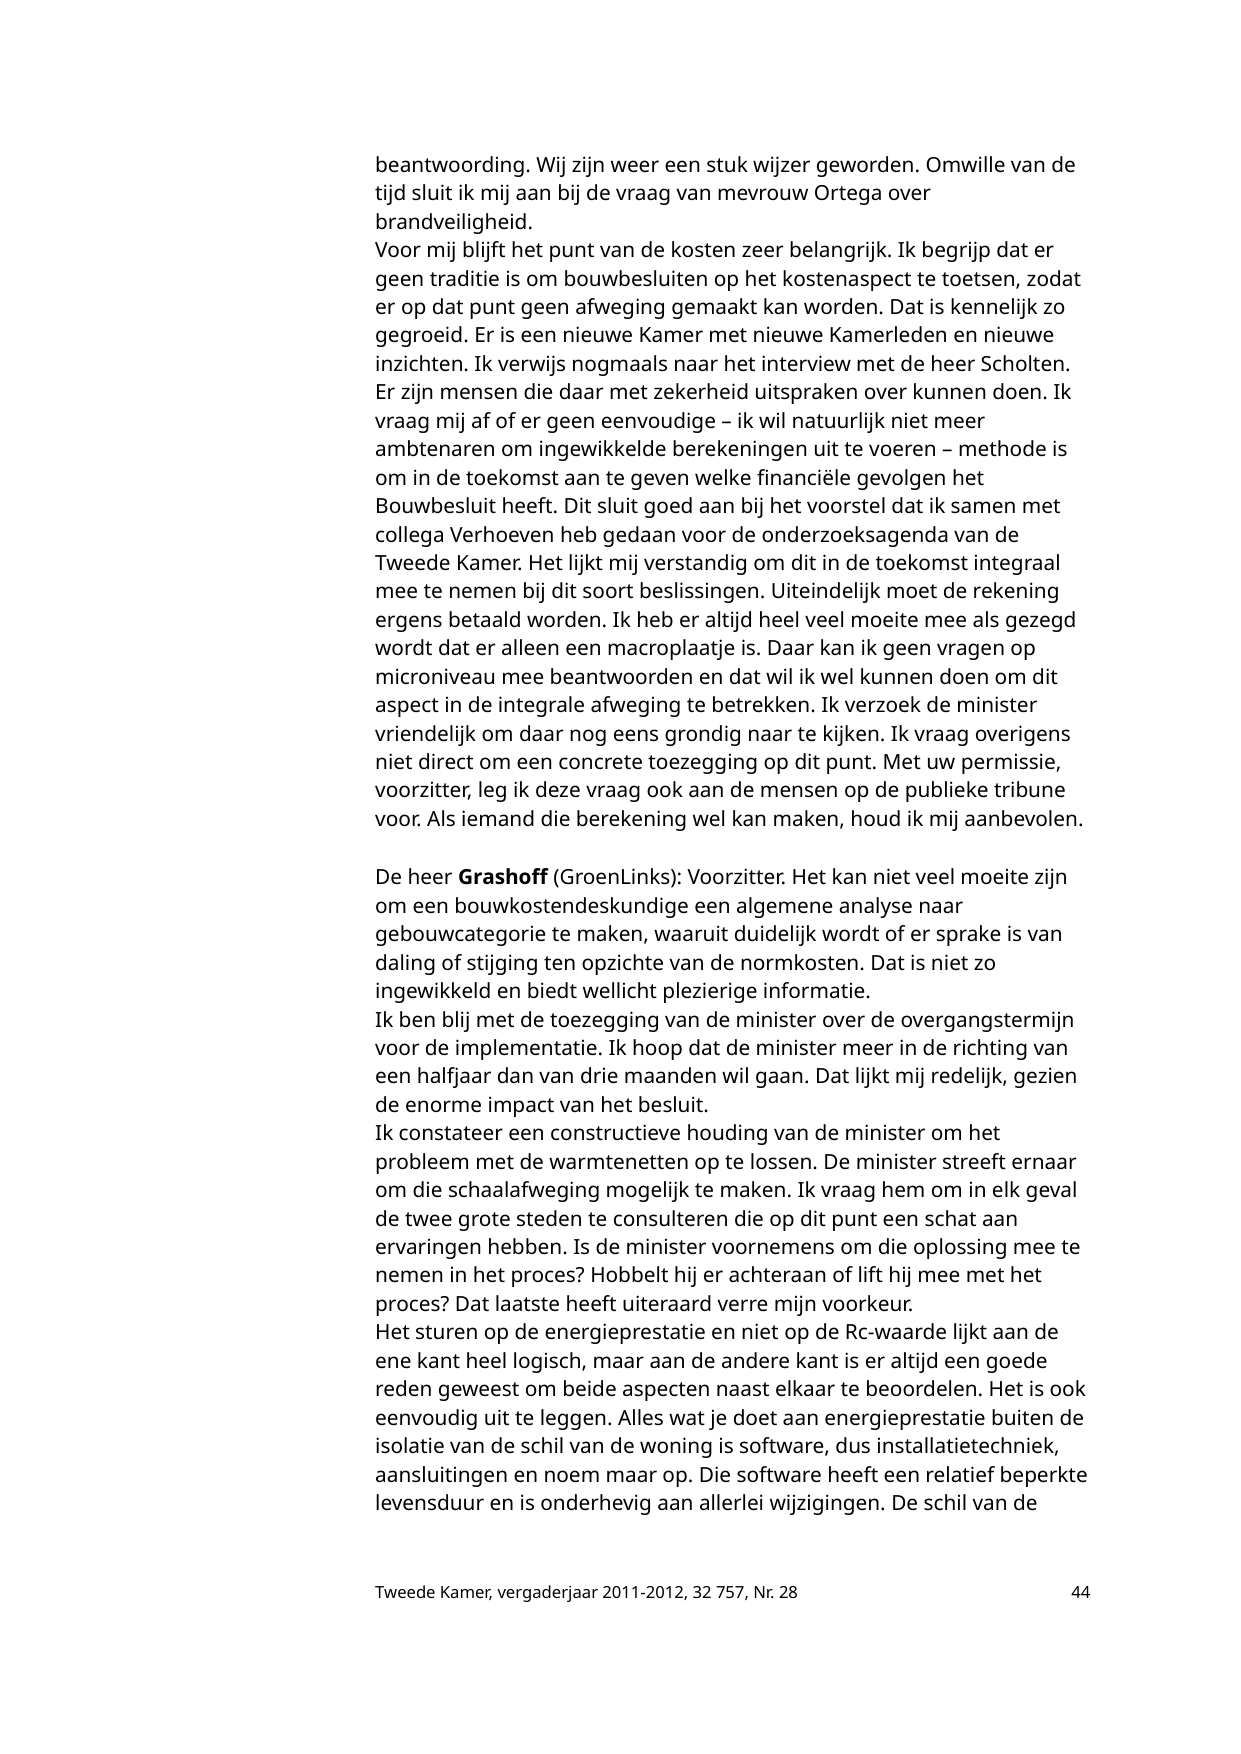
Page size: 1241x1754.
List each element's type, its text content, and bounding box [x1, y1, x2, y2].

text Het sturen op de energieprestatie en niet op de Rc-waarde lijkt aan de ene kant heel logisch, maar aan de andere kant is er altijd een goede reden geweest om beide aspecten naast elkaar te beoordelen. Het is ook eenvoudig uit te leggen. Alles wat je doet aan energieprestatie buiten de isolatie van de schil van de woning is software, dus installatietechniek, aansluitingen en noem maar op. Die software heeft een relatief beperkte levensduur en is onderhevig aan allerlei wijzigingen. De schil van de [375, 1317, 1090, 1517]
text De heer Grashoff (GroenLinks): Voorzitter. Het kan niet veel moeite zijn om een bouwkostendeskundige een algemene analyse naar gebouwcategorie te maken, waaruit duidelijk wordt of er sprake is van daling of stijging ten opzichte van de normkosten. Dat is niet zo ingewikkeld en biedt wellicht plezierige informatie. [375, 862, 1090, 1005]
text Ik ben blij met de toezegging van de minister over de overgangstermijn voor de implementatie. Ik hoop dat de minister meer in de richting van een halfjaar dan van drie maanden wil gaan. Dat lijkt mij redelijk, gezien de enorme impact van het besluit. [375, 1005, 1090, 1118]
text Ik constateer een constructieve houding van de minister om het probleem met de warmtenetten op te lossen. De minister streeft ernaar om die schaalafweging mogelijk te maken. Ik vraag hem om in elk geval de twee grote steden te consulteren die op dit punt een schat aan ervaringen hebben. Is de minister voornemens om die oplossing mee te nemen in het proces? Hobbelt hij er achteraan of lift hij mee met het proces? Dat laatste heeft uiteraard verre mijn voorkeur. [375, 1118, 1090, 1317]
text Voor mij blijft het punt van de kosten zeer belangrijk. Ik begrijp dat er geen traditie is om bouwbesluiten op het kostenaspect te toetsen, zodat er op dat punt geen afweging gemaakt kan worden. Dat is kennelijk zo gegroeid. Er is een nieuwe Kamer met nieuwe Kamerleden en nieuwe inzichten. Ik verwijs nogmaals naar het interview met de heer Scholten. Er zijn mensen die daar met zekerheid uitspraken over kunnen doen. Ik vraag mij af of er geen eenvoudige – ik wil natuurlijk niet meer ambtenaren om ingewikkelde berekeningen uit te voeren – methode is om in de toekomst aan te geven welke financiële gevolgen het Bouwbesluit heeft. Dit sluit goed aan bij het voorstel dat ik samen met collega Verhoeven heb gedaan voor de onderzoeksagenda van de Tweede Kamer. Het lijkt mij verstandig om dit in de toekomst integraal mee te nemen bij dit soort beslissingen. Uiteindelijk moet de rekening ergens betaald worden. Ik heb er altijd heel veel moeite mee als gezegd wordt dat er alleen een macroplaatje is. Daar kan ik geen vragen op microniveau mee beantwoorden en dat wil ik wel kunnen doen om dit aspect in de integrale afweging te betrekken. Ik verzoek de minister vriendelijk om daar nog eens grondig naar te kijken. Ik vraag overigens niet direct om een concrete toezegging op dit punt. Met uw permissie, voorzitter, leg ik deze vraag ook aan de mensen op de publieke tribune voor. Als iemand die berekening wel kan maken, houd ik mij aanbevolen. [375, 235, 1090, 832]
text beantwoording. Wij zijn weer een stuk wijzer geworden. Omwille van de tijd sluit ik mij aan bij de vraag van mevrouw Ortega over brandveiligheid. [375, 150, 1090, 235]
